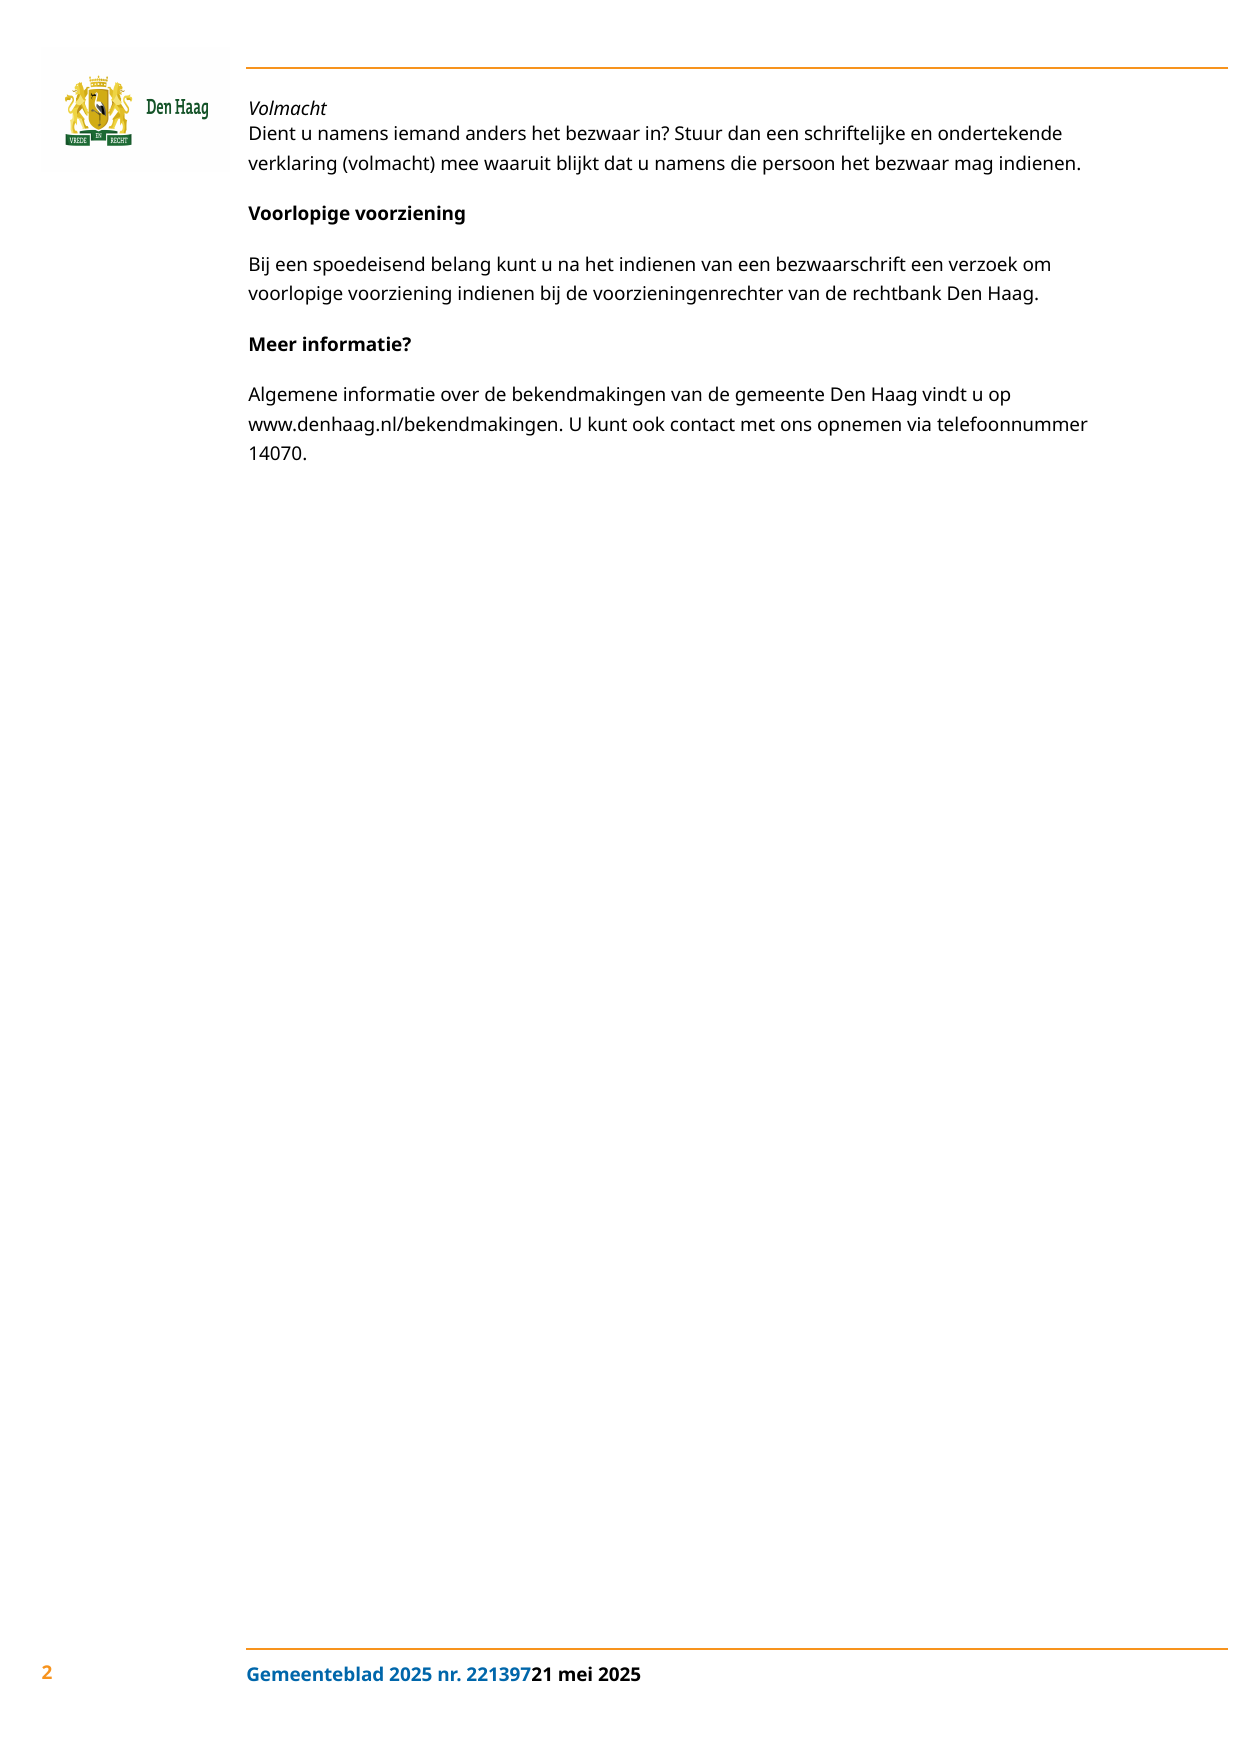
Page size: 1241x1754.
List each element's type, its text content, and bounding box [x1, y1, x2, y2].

text Meer informatie? [248, 331, 1152, 357]
text Bij een spoedeisend belang kunt u na het indienen van een bezwaarschrift een verzoek om voorlopige voorziening indienen bij de voorzieningenrechter van de rechtbank Den Haag. [248, 251, 1152, 306]
text Algemene informatie over de bekendmakingen van de gemeente Den Haag vindt u op www.denhaag.nl/bekendmakingen. U kunt ook contact met ons opnemen via telefoonnummer 14070. [248, 381, 1152, 466]
picture [41, 47, 231, 172]
text Dient u namens iemand anders het bezwaar in? Stuur dan een schriftelijke en ondertekende verklaring (volmacht) mee waaruit blijkt dat u namens die persoon het bezwaar mag indienen. [248, 121, 1152, 176]
text Voorlopige voorziening [248, 201, 1152, 226]
text Volmacht [248, 95, 1152, 121]
